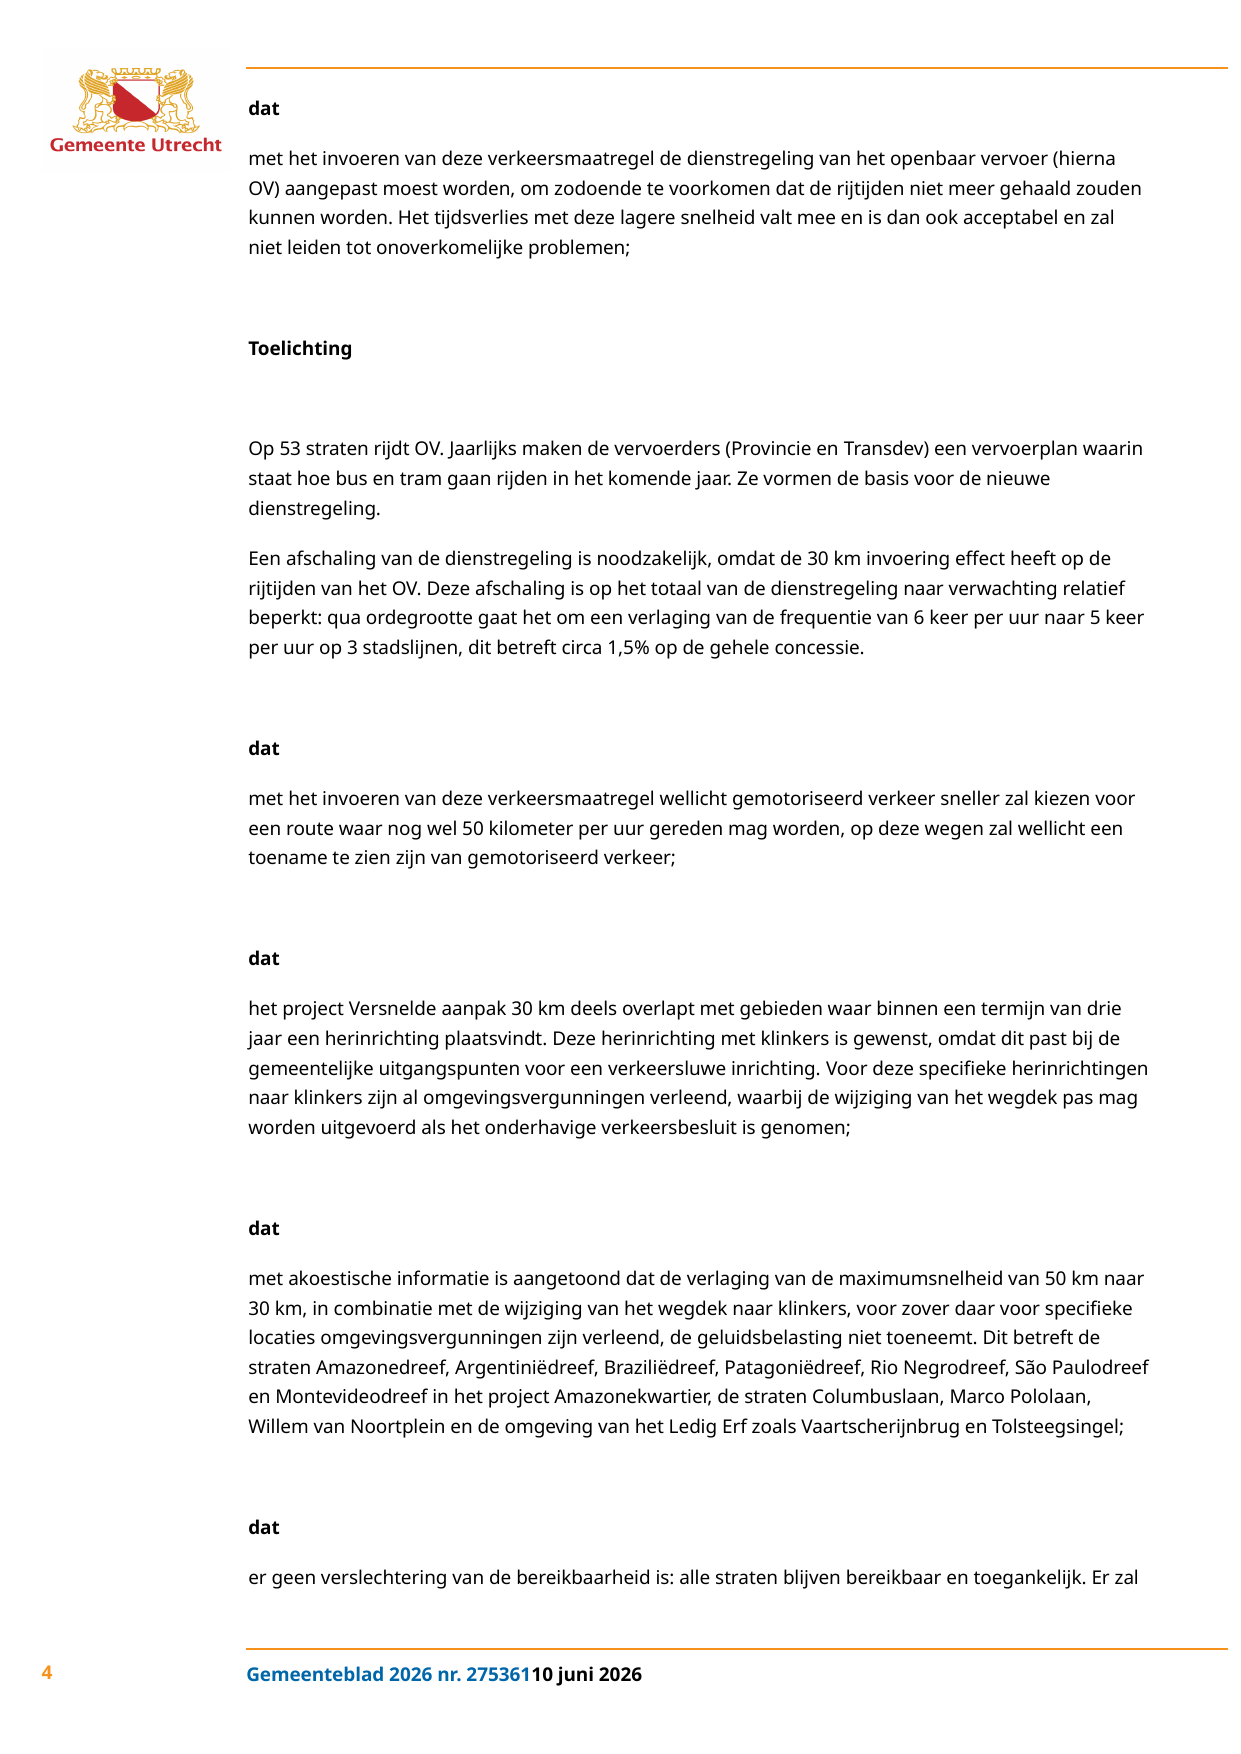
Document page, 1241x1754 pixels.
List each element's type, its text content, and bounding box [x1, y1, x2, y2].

text dat [248, 95, 1152, 121]
text met akoestische informatie is aangetoond dat de verlaging van de maximumsnelheid van 50 km naar 30 km, in combinatie met de wijziging van het wegdek naar klinkers, voor zover daar voor specifieke locaties omgevingsvergunningen zijn verleend, de geluidsbelasting niet toeneemt. Dit betreft de straten Amazonedreef, Argentiniëdreef, Braziliëdreef, Patagoniëdreef, Rio Negrodreef, São Paulodreef en Montevideodreef in het project Amazonekwartier, de straten Columbuslaan, Marco Pololaan, Willem van Noortplein en de omgeving van het Ledig Erf zoals Vaartscherijnbrug en Tolsteegsingel; [248, 1265, 1152, 1439]
text het project Versnelde aanpak 30 km deels overlapt met gebieden waar binnen een termijn van drie jaar een herinrichting plaatsvindt. Deze herinrichting met klinkers is gewenst, omdat dit past bij de gemeentelijke uitgangspunten voor een verkeersluwe inrichting. Voor deze specifieke herinrichtingen naar klinkers zijn al omgevingsvergunningen verleend, waarbij de wijziging van het wegdek pas mag worden uitgevoerd als het onderhavige verkeersbesluit is genomen; [248, 996, 1152, 1140]
text met het invoeren van deze verkeersmaatregel de dienstregeling van het openbaar vervoer (hierna OV) aangepast moest worden, om zodoende te voorkomen dat de rijtijden niet meer gehaald zouden kunnen worden. Het tijdsverlies met deze lagere snelheid valt mee en is dan ook acceptabel en zal niet leiden tot onoverkomelijke problemen; [248, 145, 1152, 260]
picture [41, 47, 231, 172]
text dat [248, 1514, 1152, 1540]
text dat [248, 1215, 1152, 1241]
text Op 53 straten rijdt OV. Jaarlijks maken de vervoerders (Provincie en Transdev) een vervoerplan waarin staat hoe bus en tram gaan rijden in het komende jaar. Ze vormen de basis voor de nieuwe dienstregeling. [248, 436, 1152, 521]
text met het invoeren van deze verkeersmaatregel wellicht gemotoriseerd verkeer sneller zal kiezen voor een route waar nog wel 50 kilometer per uur gereden mag worden, op deze wegen zal wellicht een toename te zien zijn van gemotoriseerd verkeer; [248, 785, 1152, 870]
text er geen verslechtering van de bereikbaarheid is: alle straten blijven bereikbaar en toegankelijk. Er zal [248, 1564, 1152, 1590]
text Toelichting [248, 335, 1152, 361]
text dat [248, 945, 1152, 971]
text dat [248, 735, 1152, 761]
text Een afschaling van de dienstregeling is noodzakelijk, omdat de 30 km invoering effect heeft op de rijtijden van het OV. Deze afschaling is op het totaal van de dienstregeling naar verwachting relatief beperkt: qua ordegrootte gaat het om een verlaging van de frequentie van 6 keer per uur naar 5 keer per uur op 3 stadslijnen, dit betreft circa 1,5% op de gehele concessie. [248, 545, 1152, 660]
